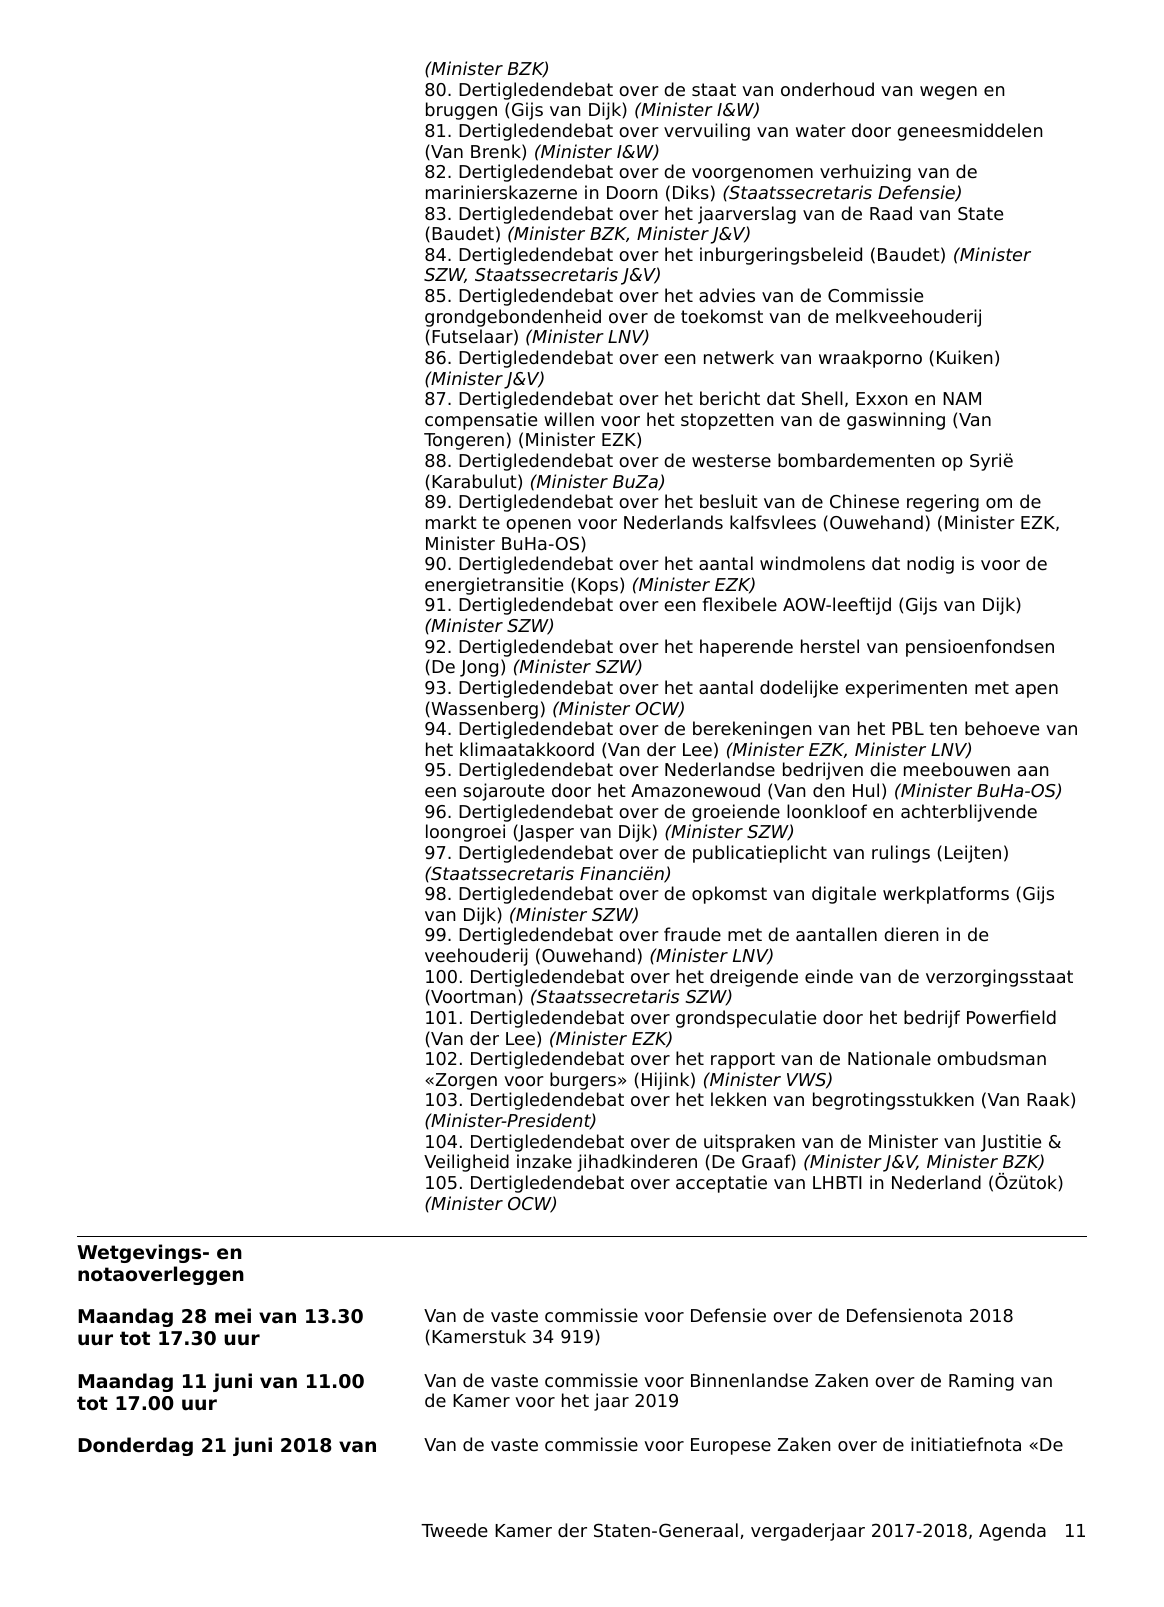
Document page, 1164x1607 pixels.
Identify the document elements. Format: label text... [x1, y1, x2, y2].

table_cell [77, 121, 401, 162]
table_cell [401, 348, 418, 389]
table_cell [401, 1415, 418, 1435]
table_cell [77, 719, 401, 760]
table_cell [401, 389, 418, 451]
table_cell 87. Dertigledendebat over het bericht dat Shell, Exxon en NAM compensatie willen voor het stopzetten van de gaswinning (Van Tongeren) (Minister EZK) [418, 389, 1087, 451]
table_cell 95. Dertigledendebat over Nederlandse bedrijven die meebouwen aan een sojaroute door het Amazonewoud (Van den Hul) (Minister BuHa-OS) [418, 760, 1087, 802]
table_cell [401, 59, 418, 80]
table_cell 91. Dertigledendebat over een flexibele AOW-leeftijd (Gijs van Dijk) (Minister SZW) [418, 595, 1087, 637]
table_cell [77, 1350, 401, 1371]
table_cell [77, 967, 401, 1008]
table_cell 86. Dertigledendebat over een netwerk van wraakporno (Kuiken) (Minister J&V) [418, 348, 1087, 389]
table_cell [401, 492, 418, 554]
table_cell [401, 637, 418, 678]
table_cell 85. Dertigledendebat over het advies van de Commissie grondgebondenheid over de toekomst van de melkveehouderij (Futselaar) (Minister LNV) [418, 286, 1087, 348]
table_cell [401, 204, 418, 245]
table_cell [77, 204, 401, 245]
table_cell 102. Dertigledendebat over het rapport van de Nationale ombudsman «Zorgen voor burgers» (Hijink) (Minister VWS) [418, 1049, 1087, 1090]
table_cell [401, 1049, 418, 1090]
table_cell [77, 637, 401, 678]
table_cell 101. Dertigledendebat over grondspeculatie door het bedrijf Powerfield (Van der Lee) (Minister EZK) [418, 1008, 1087, 1049]
table_cell [77, 678, 401, 719]
table_cell [77, 1173, 401, 1214]
table_cell [418, 1350, 1087, 1371]
table_cell [401, 884, 418, 925]
table_cell Van de vaste commissie voor Europese Zaken over de initiatiefnota «De [418, 1435, 1087, 1457]
table_cell 88. Dertigledendebat over de westerse bombardementen op Syrië (Karabulut) (Minister BuZa) [418, 451, 1087, 492]
table_header [418, 1237, 1087, 1286]
table_cell (Minister BZK) [418, 59, 1087, 80]
table_cell [77, 554, 401, 595]
table_cell [401, 802, 418, 843]
table_cell [77, 286, 401, 348]
table_cell 82. Dertigledendebat over de voorgenomen verhuizing van de marinierskazerne in Doorn (Diks) (Staatssecretaris Defensie) [418, 162, 1087, 203]
table_cell 83. Dertigledendebat over het jaarverslag van de Raad van State (Baudet) (Minister BZK, Minister J&V) [418, 204, 1087, 245]
table_cell 89. Dertigledendebat over het besluit van de Chinese regering om de markt te openen voor Nederlands kalfsvlees (Ouwehand) (Minister EZK, Minister BuHa-OS) [418, 492, 1087, 554]
table_cell [401, 1286, 418, 1306]
table_cell [401, 967, 418, 1008]
table_cell 104. Dertigledendebat over de uitspraken van de Minister van Justitie & Veiligheid inzake jihadkinderen (De Graaf) (Minister J&V, Minister BZK) [418, 1132, 1087, 1173]
table_cell [401, 1306, 418, 1350]
table_cell Maandag 28 mei van 13.30 uur tot 17.30 uur [77, 1306, 401, 1350]
table_cell [401, 245, 418, 286]
table_cell [401, 1173, 418, 1214]
table_cell [77, 1090, 401, 1132]
table_cell [401, 1132, 418, 1173]
table_cell 97. Dertigledendebat over de publicatieplicht van rulings (Leijten) (Staatssecretaris Financiën) [418, 843, 1087, 884]
table_cell [77, 760, 401, 802]
table_cell 99. Dertigledendebat over fraude met de aantallen dieren in de veehouderij (Ouwehand) (Minister LNV) [418, 925, 1087, 967]
table_cell [77, 245, 401, 286]
table_cell [401, 925, 418, 967]
table_cell [77, 1132, 401, 1173]
table_cell [77, 1008, 401, 1049]
table_cell [401, 1090, 418, 1132]
table_cell [401, 286, 418, 348]
table_cell [401, 1008, 418, 1049]
table_cell Van de vaste commissie voor Defensie over de Defensienota 2018 (Kamerstuk 34 919) [418, 1306, 1087, 1350]
table_cell [401, 80, 418, 121]
table_cell [77, 348, 401, 389]
table_cell [77, 389, 401, 451]
table_cell [77, 884, 401, 925]
table_cell [401, 843, 418, 884]
table_cell [77, 492, 401, 554]
table_cell [401, 121, 418, 162]
table_cell 105. Dertigledendebat over acceptatie van LHBTI in Nederland (Özütok) (Minister OCW) [418, 1173, 1087, 1214]
table_cell 103. Dertigledendebat over het lekken van begrotingsstukken (Van Raak) (Minister-President) [418, 1090, 1087, 1132]
table_cell [77, 80, 401, 121]
table_cell [418, 1415, 1087, 1435]
table_cell [77, 162, 401, 203]
table_header Wetgevings- en notaoverleggen [77, 1237, 401, 1286]
table_cell [77, 451, 401, 492]
table_cell 81. Dertigledendebat over vervuiling van water door geneesmiddelen (Van Brenk) (Minister I&W) [418, 121, 1087, 162]
table_cell [401, 1435, 418, 1457]
table_cell 90. Dertigledendebat over het aantal windmolens dat nodig is voor de energietransitie (Kops) (Minister EZK) [418, 554, 1087, 595]
table_cell 94. Dertigledendebat over de berekeningen van het PBL ten behoeve van het klimaatakkoord (Van der Lee) (Minister EZK, Minister LNV) [418, 719, 1087, 760]
table_cell [401, 451, 418, 492]
table_cell 84. Dertigledendebat over het inburgeringsbeleid (Baudet) (Minister SZW, Staatssecretaris J&V) [418, 245, 1087, 286]
table_cell [418, 1286, 1087, 1306]
table_cell [401, 554, 418, 595]
table_cell [401, 595, 418, 637]
table_cell [401, 760, 418, 802]
table_cell [401, 719, 418, 760]
table_cell [401, 162, 418, 203]
table_cell [77, 802, 401, 843]
table_cell [77, 843, 401, 884]
table_cell [77, 59, 401, 80]
table_cell 100. Dertigledendebat over het dreigende einde van de verzorgingsstaat (Voortman) (Staatssecretaris SZW) [418, 967, 1087, 1008]
table_cell [401, 678, 418, 719]
table_cell 96. Dertigledendebat over de groeiende loonkloof en achterblijvende loongroei (Jasper van Dijk) (Minister SZW) [418, 802, 1087, 843]
table_cell Maandag 11 juni van 11.00 tot 17.00 uur [77, 1371, 401, 1415]
table_cell [77, 1415, 401, 1435]
table_cell 93. Dertigledendebat over het aantal dodelijke experimenten met apen (Wassenberg) (Minister OCW) [418, 678, 1087, 719]
table_cell [401, 1350, 418, 1371]
table_cell 98. Dertigledendebat over de opkomst van digitale werkplatforms (Gijs van Dijk) (Minister SZW) [418, 884, 1087, 925]
table_cell [77, 1049, 401, 1090]
table_cell [401, 1371, 418, 1415]
table_cell Donderdag 21 juni 2018 van [77, 1435, 401, 1457]
table_cell 92. Dertigledendebat over het haperende herstel van pensioenfondsen (De Jong) (Minister SZW) [418, 637, 1087, 678]
table_cell [77, 925, 401, 967]
table_header [401, 1237, 418, 1286]
table_cell 80. Dertigledendebat over de staat van onderhoud van wegen en bruggen (Gijs van Dijk) (Minister I&W) [418, 80, 1087, 121]
table_cell [77, 1286, 401, 1306]
table_cell Van de vaste commissie voor Binnenlandse Zaken over de Raming van de Kamer voor het jaar 2019 [418, 1371, 1087, 1415]
table_cell [77, 595, 401, 637]
